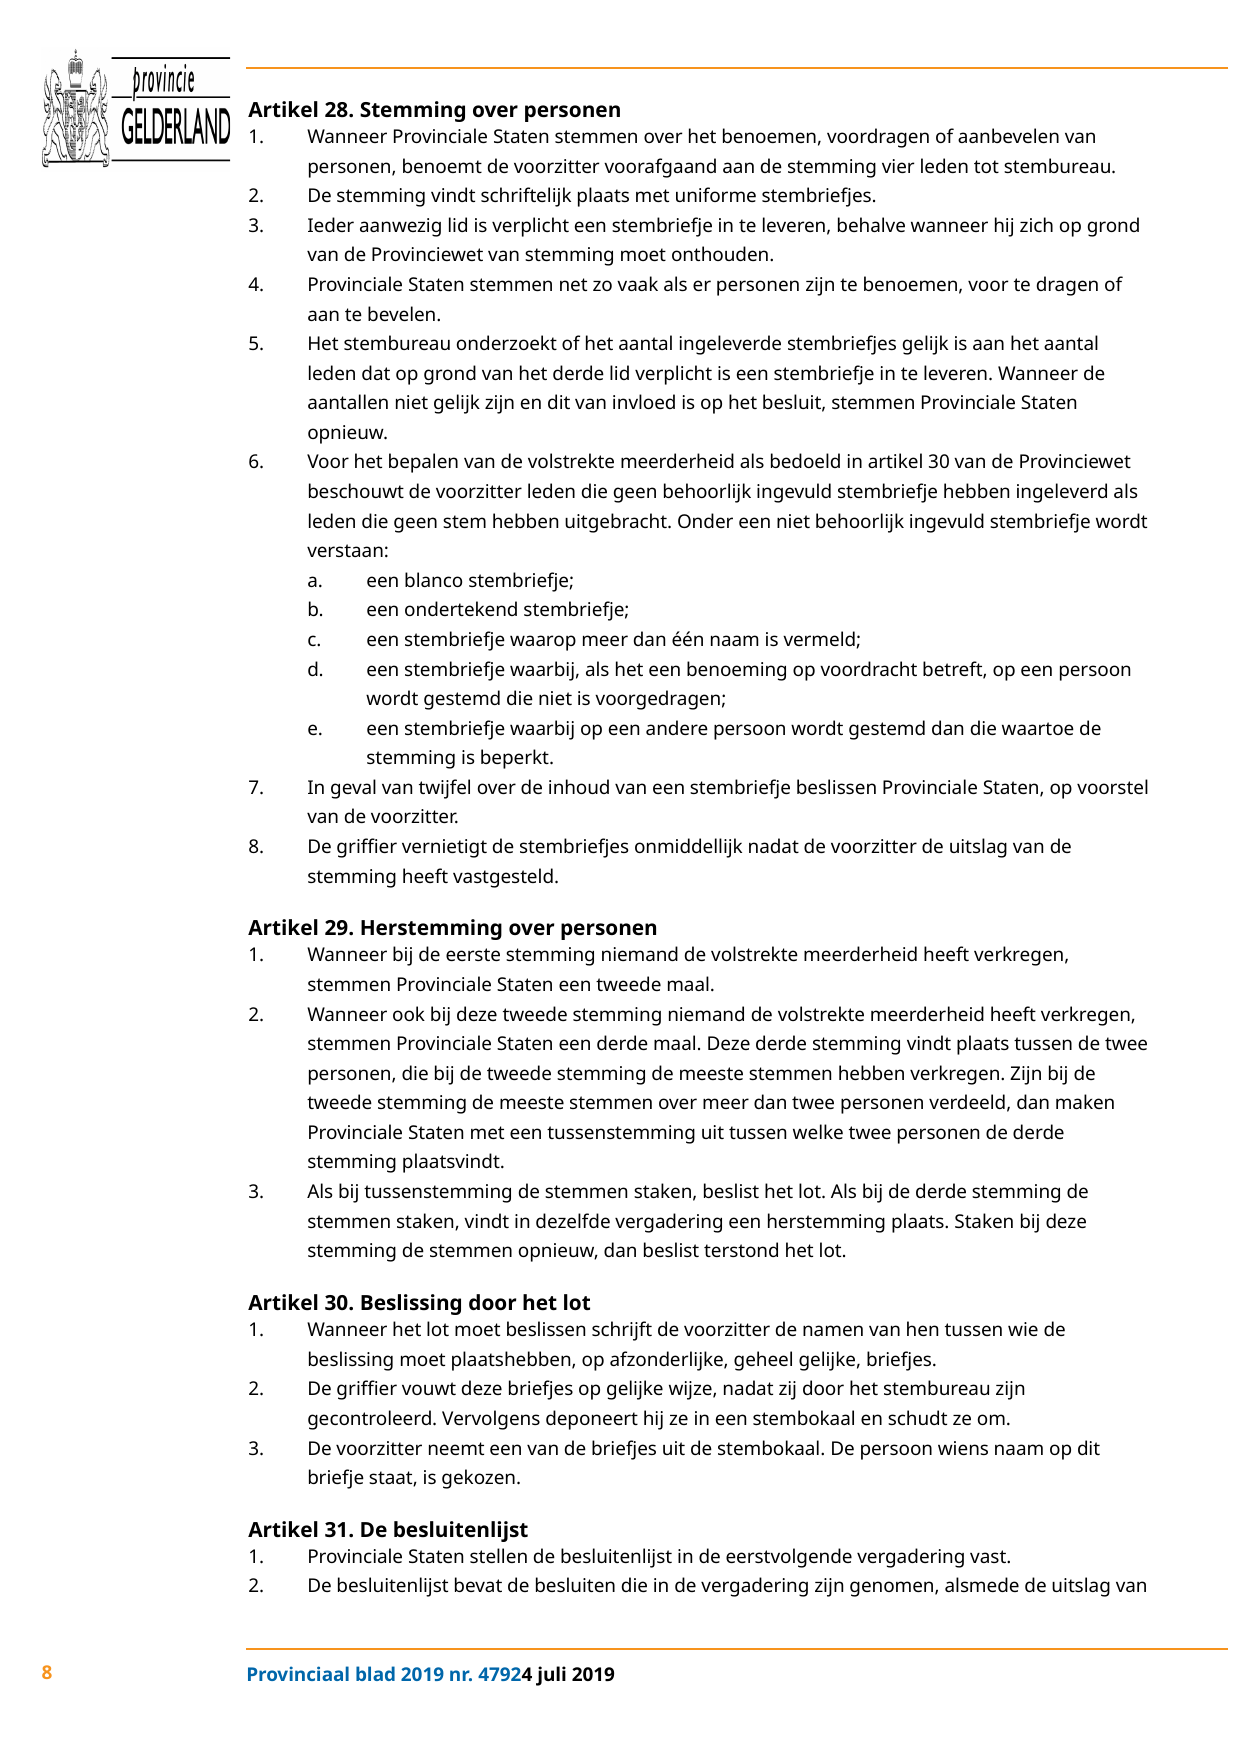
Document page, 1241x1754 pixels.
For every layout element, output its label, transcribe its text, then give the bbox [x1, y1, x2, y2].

list In geval van twijfel over de inhoud van een stembriefje beslissen Provinciale Staten, op voorstel van de voorzitter. [248, 774, 1152, 829]
list een ondertekend stembriefje; [307, 597, 1152, 622]
list Wanneer ook bij deze tweede stemming niemand de volstrekte meerderheid heeft verkregen, stemmen Provinciale Staten een derde maal. Deze derde stemming vindt plaats tussen de twee personen, die bij de tweede stemming de meeste stemmen hebben verkregen. Zijn bij de tweede stemming de meeste stemmen over meer dan twee personen verdeeld, dan maken Provinciale Staten met een tussenstemming uit tussen welke twee personen de derde stemming plaatsvindt. [248, 1001, 1152, 1174]
list De besluitenlijst bevat de besluiten die in de vergadering zijn genomen, alsmede de uitslag van [248, 1573, 1152, 1598]
text Artikel 31. De besluitenlijst [248, 1515, 1152, 1543]
list een blanco stembriefje; [307, 567, 1152, 593]
list Wanneer Provinciale Staten stemmen over het benoemen, voordragen of aanbevelen van personen, benoemt de voorzitter voorafgaand aan de stemming vier leden tot stembureau. [248, 123, 1152, 178]
text Artikel 30. Beslissing door het lot [248, 1288, 1152, 1316]
list Als bij tussenstemming de stemmen staken, beslist het lot. Als bij de derde stemming de stemmen staken, vindt in dezelfde vergadering een herstemming plaats. Staken bij deze stemming de stemmen opnieuw, dan beslist terstond het lot. [248, 1178, 1152, 1263]
list De stemming vindt schriftelijk plaats met uniforme stembriefjes. [248, 182, 1152, 208]
list De griffier vouwt deze briefjes op gelijke wijze, nadat zij door het stembureau zijn gecontroleerd. Vervolgens deponeert hij ze in een stembokaal en schudt ze om. [248, 1376, 1152, 1431]
list een stembriefje waarop meer dan één naam is vermeld; [307, 626, 1152, 652]
list De griffier vernietigt de stembriefjes onmiddellijk nadat de voorzitter de uitslag van de stemming heeft vastgesteld. [248, 833, 1152, 888]
list Het stembureau onderzoekt of het aantal ingeleverde stembriefjes gelijk is aan het aantal leden dat op grond van het derde lid verplicht is een stembriefje in te leveren. Wanneer de aantallen niet gelijk zijn en dit van invloed is op het besluit, stemmen Provinciale Staten opnieuw. [248, 330, 1152, 445]
list een stembriefje waarbij, als het een benoeming op voordracht betreft, op een persoon wordt gestemd die niet is voorgedragen; [307, 656, 1152, 711]
list Wanneer bij de eerste stemming niemand de volstrekte meerderheid heeft verkregen, stemmen Provinciale Staten een tweede maal. [248, 942, 1152, 997]
list Ieder aanwezig lid is verplicht een stembriefje in te leveren, behalve wanneer hij zich op grond van de Provinciewet van stemming moet onthouden. [248, 212, 1152, 267]
list Provinciale Staten stemmen net zo vaak als er personen zijn te benoemen, voor te dragen of aan te bevelen. [248, 271, 1152, 326]
picture [41, 47, 231, 172]
text Artikel 29. Herstemming over personen [248, 913, 1152, 942]
list Provinciale Staten stellen de besluitenlijst in de eerstvolgende vergadering vast. [248, 1543, 1152, 1569]
list Wanneer het lot moet beslissen schrijft de voorzitter de namen van hen tussen wie de beslissing moet plaatshebben, op afzonderlijke, geheel gelijke, briefjes. [248, 1316, 1152, 1372]
list een stembriefje waarbij op een andere persoon wordt gestemd dan die waartoe de stemming is beperkt. [307, 715, 1152, 770]
list De voorzitter neemt een van de briefjes uit de stembokaal. De persoon wiens naam op dit briefje staat, is gekozen. [248, 1435, 1152, 1490]
text Artikel 28. Stemming over personen [248, 95, 1152, 123]
list Voor het bepalen van de volstrekte meerderheid als bedoeld in artikel 30 van de Provinciewet beschouwt de voorzitter leden die geen behoorlijk ingevuld stembriefje hebben ingeleverd als leden die geen stem hebben uitgebracht. Onder een niet behoorlijk ingevuld stembriefje wordt verstaan: [248, 449, 1152, 563]
